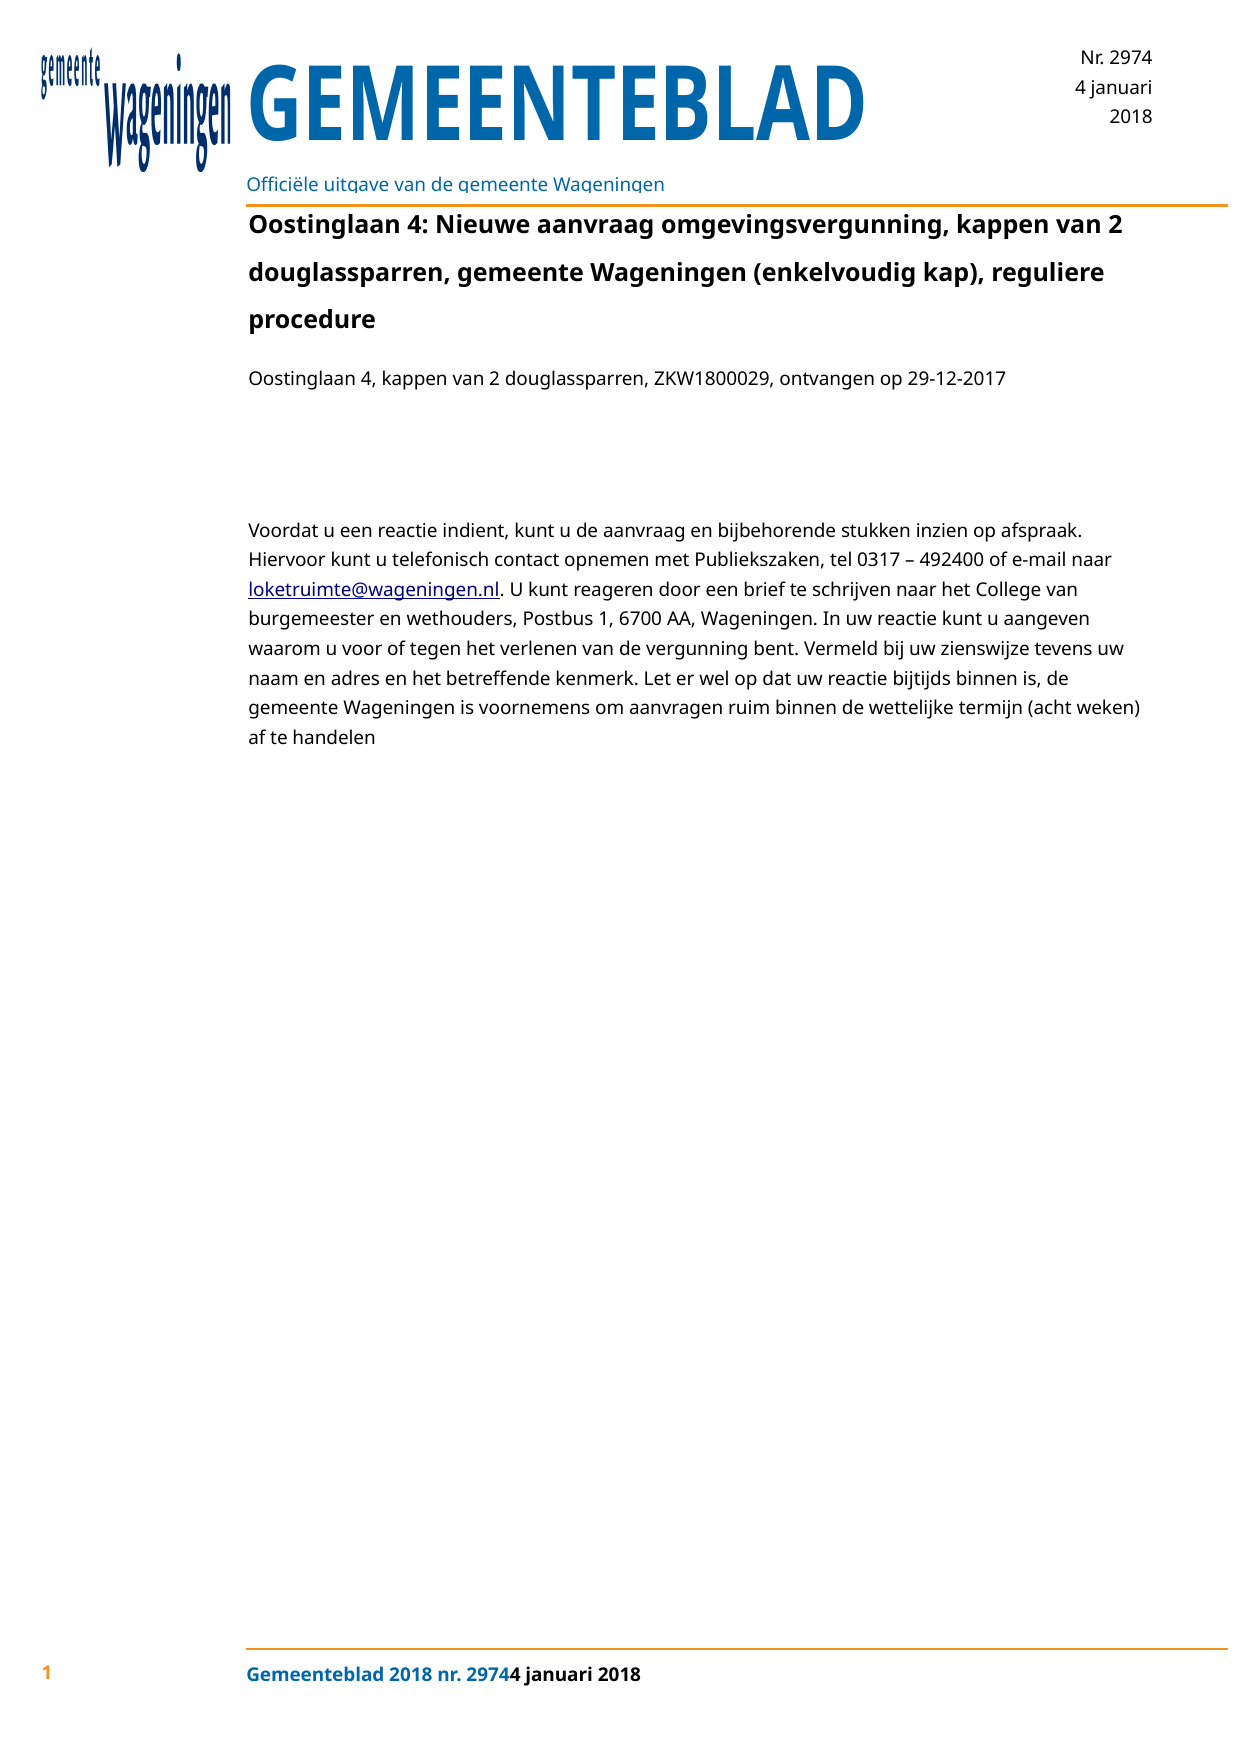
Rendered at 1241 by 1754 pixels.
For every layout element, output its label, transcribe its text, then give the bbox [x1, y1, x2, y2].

text Voordat u een reactie indient, kunt u de aanvraag en bijbehorende stukken inzien op afspraak. Hiervoor kunt u telefonisch contact opnemen met Publiekszaken, tel 0317 – 492400 of e-mail naar loketruimte@wageningen.nl. U kunt reageren door een brief te schrijven naar het College van burgemeester en wethouders, Postbus 1, 6700 AA, Wageningen. In uw reactie kunt u aangeven waarom u voor of tegen het verlenen van de vergunning bent. Vermeld bij uw zienswijze tevens uw naam en adres en het betreffende kenmerk. Let er wel op dat uw reactie bijtijds binnen is, de gemeente Wageningen is voornemens om aanvragen ruim binnen de wettelijke termijn (acht weken) af te handelen [248, 517, 1152, 749]
picture [41, 47, 231, 172]
text Oostinglaan 4, kappen van 2 douglassparren, ZKW1800029, ontvangen op 29-12-2017 [248, 366, 1152, 391]
text Oostinglaan 4: Nieuwe aanvraag omgevingsvergunning, kappen van 2 douglassparren, gemeente Wageningen (enkelvoudig kap), reguliere procedure [248, 207, 1152, 336]
